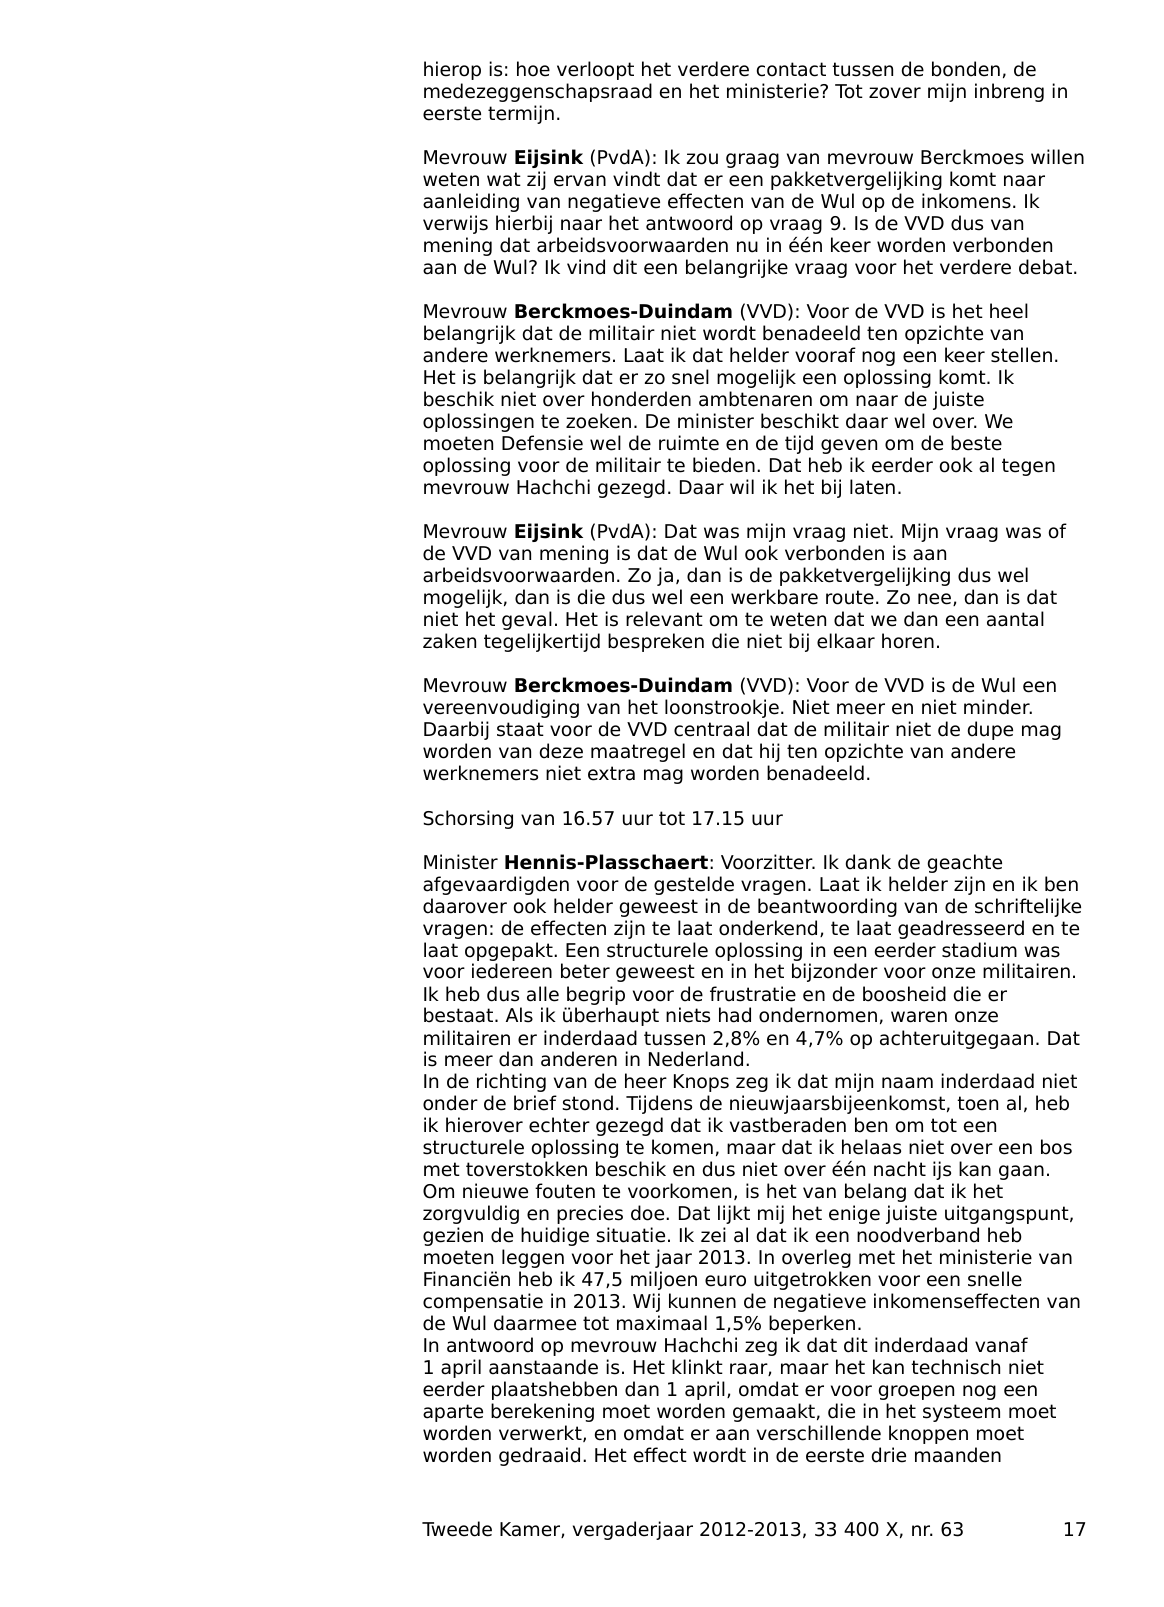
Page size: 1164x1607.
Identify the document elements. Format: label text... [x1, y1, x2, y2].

text Schorsing van 16.57 uur tot 17.15 uur [422, 807, 1087, 829]
text Mevrouw Eijsink (PvdA): Ik zou graag van mevrouw Berckmoes willen weten wat zij ervan vindt dat er een pakketvergelijking komt naar aanleiding van negatieve effecten van de Wul op de inkomens. Ik verwijs hierbij naar het antwoord op vraag 9. Is de VVD dus van mening dat arbeidsvoorwaarden nu in één keer worden verbonden aan de Wul? Ik vind dit een belangrijke vraag voor het verdere debat. [422, 147, 1087, 279]
text In de richting van de heer Knops zeg ik dat mijn naam inderdaad niet onder de brief stond. Tijdens de nieuwjaarsbijeenkomst, toen al, heb ik hierover echter gezegd dat ik vastberaden ben om tot een structurele oplossing te komen, maar dat ik helaas niet over een bos met toverstokken beschik en dus niet over één nacht ijs kan gaan. Om nieuwe fouten te voorkomen, is het van belang dat ik het zorgvuldig en precies doe. Dat lijkt mij het enige juiste uitgangspunt, gezien de huidige situatie. Ik zei al dat ik een noodverband heb moeten leggen voor het jaar 2013. In overleg met het ministerie van Financiën heb ik 47,5 miljoen euro uitgetrokken voor een snelle compensatie in 2013. Wij kunnen de negatieve inkomenseffecten van de Wul daarmee tot maximaal 1,5% beperken. [422, 1071, 1087, 1335]
text Mevrouw Berckmoes-Duindam (VVD): Voor de VVD is de Wul een vereenvoudiging van het loonstrookje. Niet meer en niet minder. Daarbij staat voor de VVD centraal dat de militair niet de dupe mag worden van deze maatregel en dat hij ten opzichte van andere werknemers niet extra mag worden benadeeld. [422, 675, 1087, 785]
text Mevrouw Eijsink (PvdA): Dat was mijn vraag niet. Mijn vraag was of de VVD van mening is dat de Wul ook verbonden is aan arbeidsvoorwaarden. Zo ja, dan is de pakketvergelijking dus wel mogelijk, dan is die dus wel een werkbare route. Zo nee, dan is dat niet het geval. Het is relevant om te weten dat we dan een aantal zaken tegelijkertijd bespreken die niet bij elkaar horen. [422, 521, 1087, 653]
text Mevrouw Berckmoes-Duindam (VVD): Voor de VVD is het heel belangrijk dat de militair niet wordt benadeeld ten opzichte van andere werknemers. Laat ik dat helder vooraf nog een keer stellen. Het is belangrijk dat er zo snel mogelijk een oplossing komt. Ik beschik niet over honderden ambtenaren om naar de juiste oplossingen te zoeken. De minister beschikt daar wel over. We moeten Defensie wel de ruimte en de tijd geven om de beste oplossing voor de militair te bieden. Dat heb ik eerder ook al tegen mevrouw Hachchi gezegd. Daar wil ik het bij laten. [422, 301, 1087, 499]
text In antwoord op mevrouw Hachchi zeg ik dat dit inderdaad vanaf 1 april aanstaande is. Het klinkt raar, maar het kan technisch niet eerder plaatshebben dan 1 april, omdat er voor groepen nog een aparte berekening moet worden gemaakt, die in het systeem moet worden verwerkt, en omdat er aan verschillende knoppen moet worden gedraaid. Het effect wordt in de eerste drie maanden [422, 1335, 1087, 1467]
text hierop is: hoe verloopt het verdere contact tussen de bonden, de medezeggenschapsraad en het ministerie? Tot zover mijn inbreng in eerste termijn. [422, 59, 1087, 125]
text Minister Hennis-Plasschaert: Voorzitter. Ik dank de geachte afgevaardigden voor de gestelde vragen. Laat ik helder zijn en ik ben daarover ook helder geweest in de beantwoording van de schriftelijke vragen: de effecten zijn te laat onderkend, te laat geadresseerd en te laat opgepakt. Een structurele oplossing in een eerder stadium was voor iedereen beter geweest en in het bijzonder voor onze militairen. Ik heb dus alle begrip voor de frustratie en de boosheid die er bestaat. Als ik überhaupt niets had ondernomen, waren onze militairen er inderdaad tussen 2,8% en 4,7% op achteruitgegaan. Dat is meer dan anderen in Nederland. [422, 852, 1087, 1071]
